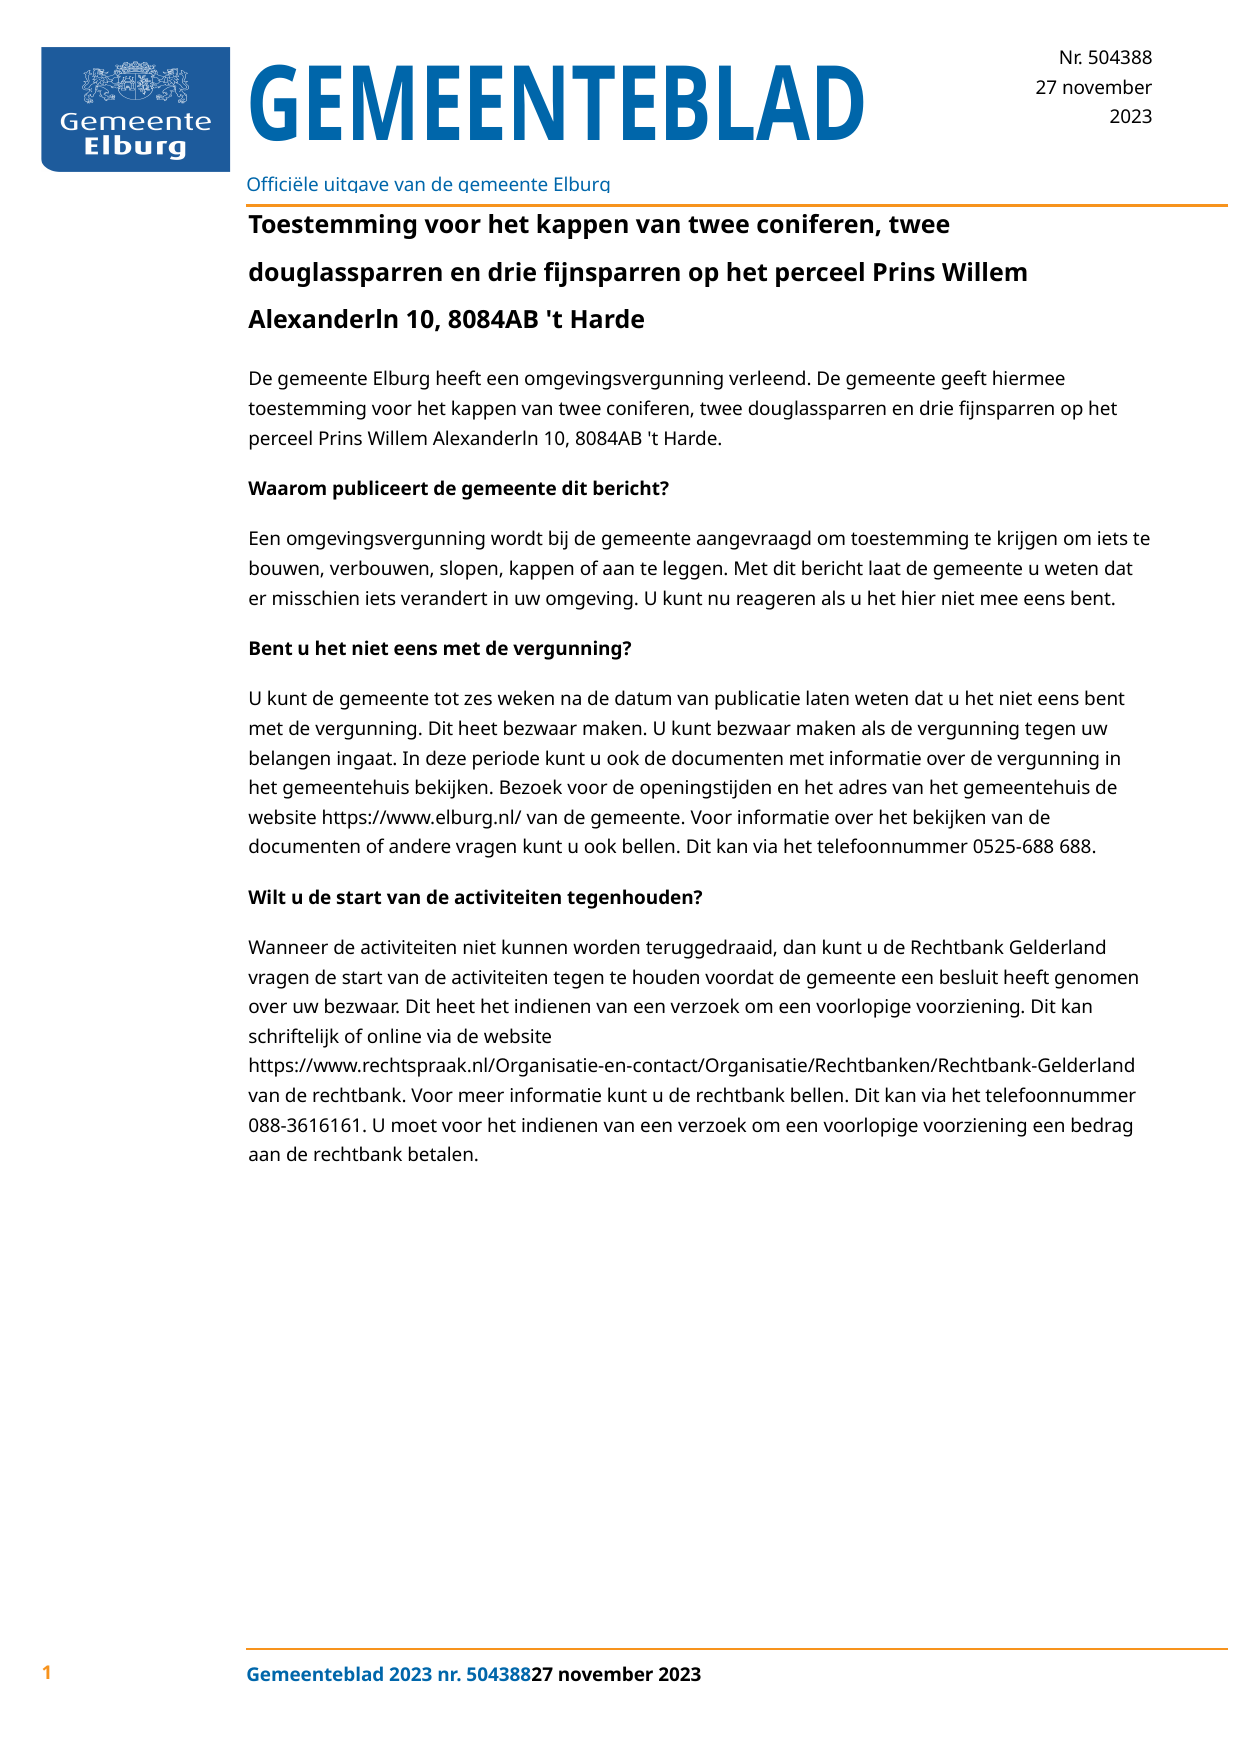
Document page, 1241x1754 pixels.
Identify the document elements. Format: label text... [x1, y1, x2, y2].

text Toestemming voor het kappen van twee coniferen, twee douglassparren en drie fijnsparren op het perceel Prins Willem Alexanderln 10, 8084AB 't Harde [248, 207, 1152, 336]
text Bent u het niet eens met de vergunning? [248, 635, 1152, 661]
text Een omgevingsvergunning wordt bij de gemeente aangevraagd om toestemming te krijgen om iets te bouwen, verbouwen, slopen, kappen of aan te leggen. Met dit bericht laat de gemeente u weten dat er misschien iets verandert in uw omgeving. U kunt nu reageren als u het hier niet mee eens bent. [248, 526, 1152, 610]
picture [41, 47, 231, 172]
text Wanneer de activiteiten niet kunnen worden teruggedraaid, dan kunt u de Rechtbank Gelderland vragen de start van de activiteiten tegen te houden voordat de gemeente een besluit heeft genomen over uw bezwaar. Dit heet het indienen van een verzoek om een voorlopige voorziening. Dit kan schriftelijk of online via de website https://www.rechtspraak.nl/Organisatie-en-contact/Organisatie/Rechtbanken/Rechtbank-Gelderland van de rechtbank. Voor meer informatie kunt u de rechtbank bellen. Dit kan via het telefoonnummer 088-3616161. U moet voor het indienen van een verzoek om een voorlopige voorziening een bedrag aan de rechtbank betalen. [248, 934, 1152, 1167]
text Waarom publiceert de gemeente dit bericht? [248, 475, 1152, 501]
text De gemeente Elburg heeft een omgevingsvergunning verleend. De gemeente geeft hiermee toestemming voor het kappen van twee coniferen, twee douglassparren en drie fijnsparren op het perceel Prins Willem Alexanderln 10, 8084AB 't Harde. [248, 366, 1152, 450]
text Wilt u de start van de activiteiten tegenhouden? [248, 884, 1152, 909]
text U kunt de gemeente tot zes weken na de datum van publicatie laten weten dat u het niet eens bent met de vergunning. Dit heet bezwaar maken. U kunt bezwaar maken als de vergunning tegen uw belangen ingaat. In deze periode kunt u ook de documenten met informatie over de vergunning in het gemeentehuis bekijken. Bezoek voor de openingstijden en het adres van het gemeentehuis de website https://www.elburg.nl/ van de gemeente. Voor informatie over het bekijken van de documenten of andere vragen kunt u ook bellen. Dit kan via het telefoonnummer 0525-688 688. [248, 686, 1152, 859]
